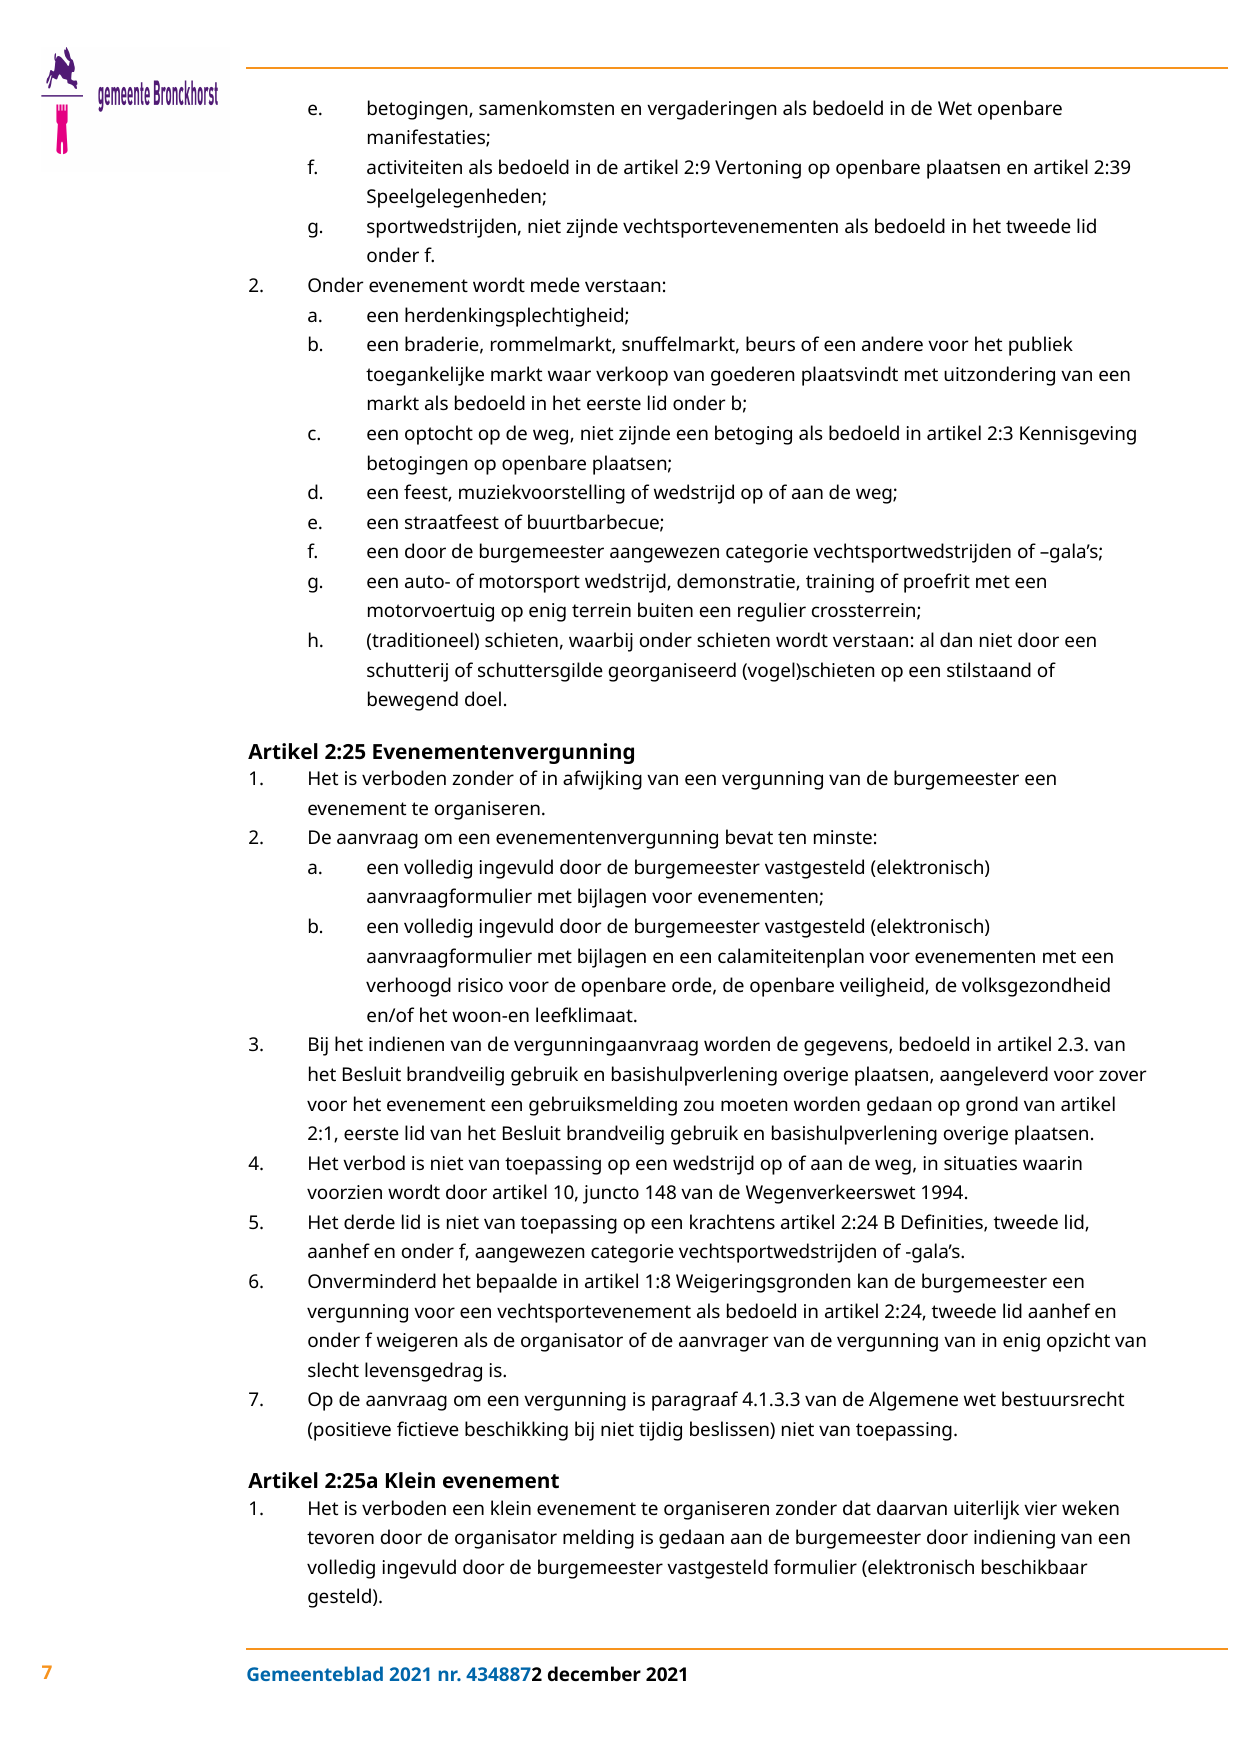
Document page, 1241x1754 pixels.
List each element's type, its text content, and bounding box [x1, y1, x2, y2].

list Bij het indienen van de vergunningaanvraag worden de gegevens, bedoeld in artikel 2.3. van het Besluit brandveilig gebruik en basishulpverlening overige plaatsen, aangeleverd voor zover voor het evenement een gebruiksmelding zou moeten worden gedaan op grond van artikel 2:1, eerste lid van het Besluit brandveilig gebruik en basishulpverlening overige plaatsen. [248, 1032, 1152, 1146]
list Onder evenement wordt mede verstaan: [248, 272, 1152, 298]
list een straatfeest of buurtbarbecue; [307, 509, 1152, 535]
list een braderie, rommelmarkt, snuffelmarkt, beurs of een andere voor het publiek toegankelijke markt waar verkoop van goederen plaatsvindt met uitzondering van een markt als bedoeld in het eerste lid onder b; [307, 331, 1152, 416]
list betogingen, samenkomsten en vergaderingen als bedoeld in de Wet openbare manifestaties; [307, 95, 1152, 150]
picture [41, 47, 231, 172]
list activiteiten als bedoeld in de artikel 2:9 Vertoning op openbare plaatsen en artikel 2:39 Speelgelegenheden; [307, 154, 1152, 209]
text Artikel 2:25a Klein evenement [248, 1467, 1152, 1495]
list Het verbod is niet van toepassing op een wedstrijd op of aan de weg, in situaties waarin voorzien wordt door artikel 10, juncto 148 van de Wegenverkeerswet 1994. [248, 1150, 1152, 1205]
list een volledig ingevuld door de burgemeester vastgesteld (elektronisch) aanvraagformulier met bijlagen voor evenementen; [307, 854, 1152, 909]
list een door de burgemeester aangewezen categorie vechtsportwedstrijden of –gala’s; [307, 538, 1152, 564]
list Het is verboden een klein evenement te organiseren zonder dat daarvan uiterlijk vier weken tevoren door de organisator melding is gedaan aan de burgemeester door indiening van een volledig ingevuld door de burgemeester vastgesteld formulier (elektronisch beschikbaar gesteld). [248, 1495, 1152, 1609]
list een volledig ingevuld door de burgemeester vastgesteld (elektronisch) aanvraagformulier met bijlagen en een calamiteitenplan voor evenementen met een verhoogd risico voor de openbare orde, de openbare veiligheid, de volksgezondheid en/of het woon-en leefklimaat. [307, 913, 1152, 1028]
list (traditioneel) schieten, waarbij onder schieten wordt verstaan: al dan niet door een schutterij of schuttersgilde georganiseerd (vogel)schieten op een stilstaand of bewegend doel. [307, 627, 1152, 712]
list Het is verboden zonder of in afwijking van een vergunning van de burgemeester een evenement te organiseren. [248, 765, 1152, 821]
list De aanvraag om een evenementenvergunning bevat ten minste: [248, 824, 1152, 850]
list een auto- of motorsport wedstrijd, demonstratie, training of proefrit met een motorvoertuig op enig terrein buiten een regulier crossterrein; [307, 568, 1152, 623]
list Op de aanvraag om een vergunning is paragraaf 4.1.3.3 van de Algemene wet bestuursrecht (positieve fictieve beschikking bij niet tijdig beslissen) niet van toepassing. [248, 1387, 1152, 1442]
text Artikel 2:25 Evenementenvergunning [248, 737, 1152, 765]
list een feest, muziekvoorstelling of wedstrijd op of aan de weg; [307, 479, 1152, 505]
list Het derde lid is niet van toepassing op een krachtens artikel 2:24 B Definities, tweede lid, aanhef en onder f, aangewezen categorie vechtsportwedstrijden of -gala’s. [248, 1209, 1152, 1264]
list een optocht op de weg, niet zijnde een betoging als bedoeld in artikel 2:3 Kennisgeving betogingen op openbare plaatsen; [307, 420, 1152, 476]
list Onverminderd het bepaalde in artikel 1:8 Weigeringsgronden kan de burgemeester een vergunning voor een vechtsportevenement als bedoeld in artikel 2:24, tweede lid aanhef en onder f weigeren als de organisator of de aanvrager van de vergunning van in enig opzicht van slecht levensgedrag is. [248, 1268, 1152, 1383]
list sportwedstrijden, niet zijnde vechtsportevenementen als bedoeld in het tweede lid onder f. [307, 213, 1152, 268]
list een herdenkingsplechtigheid; [307, 302, 1152, 328]
